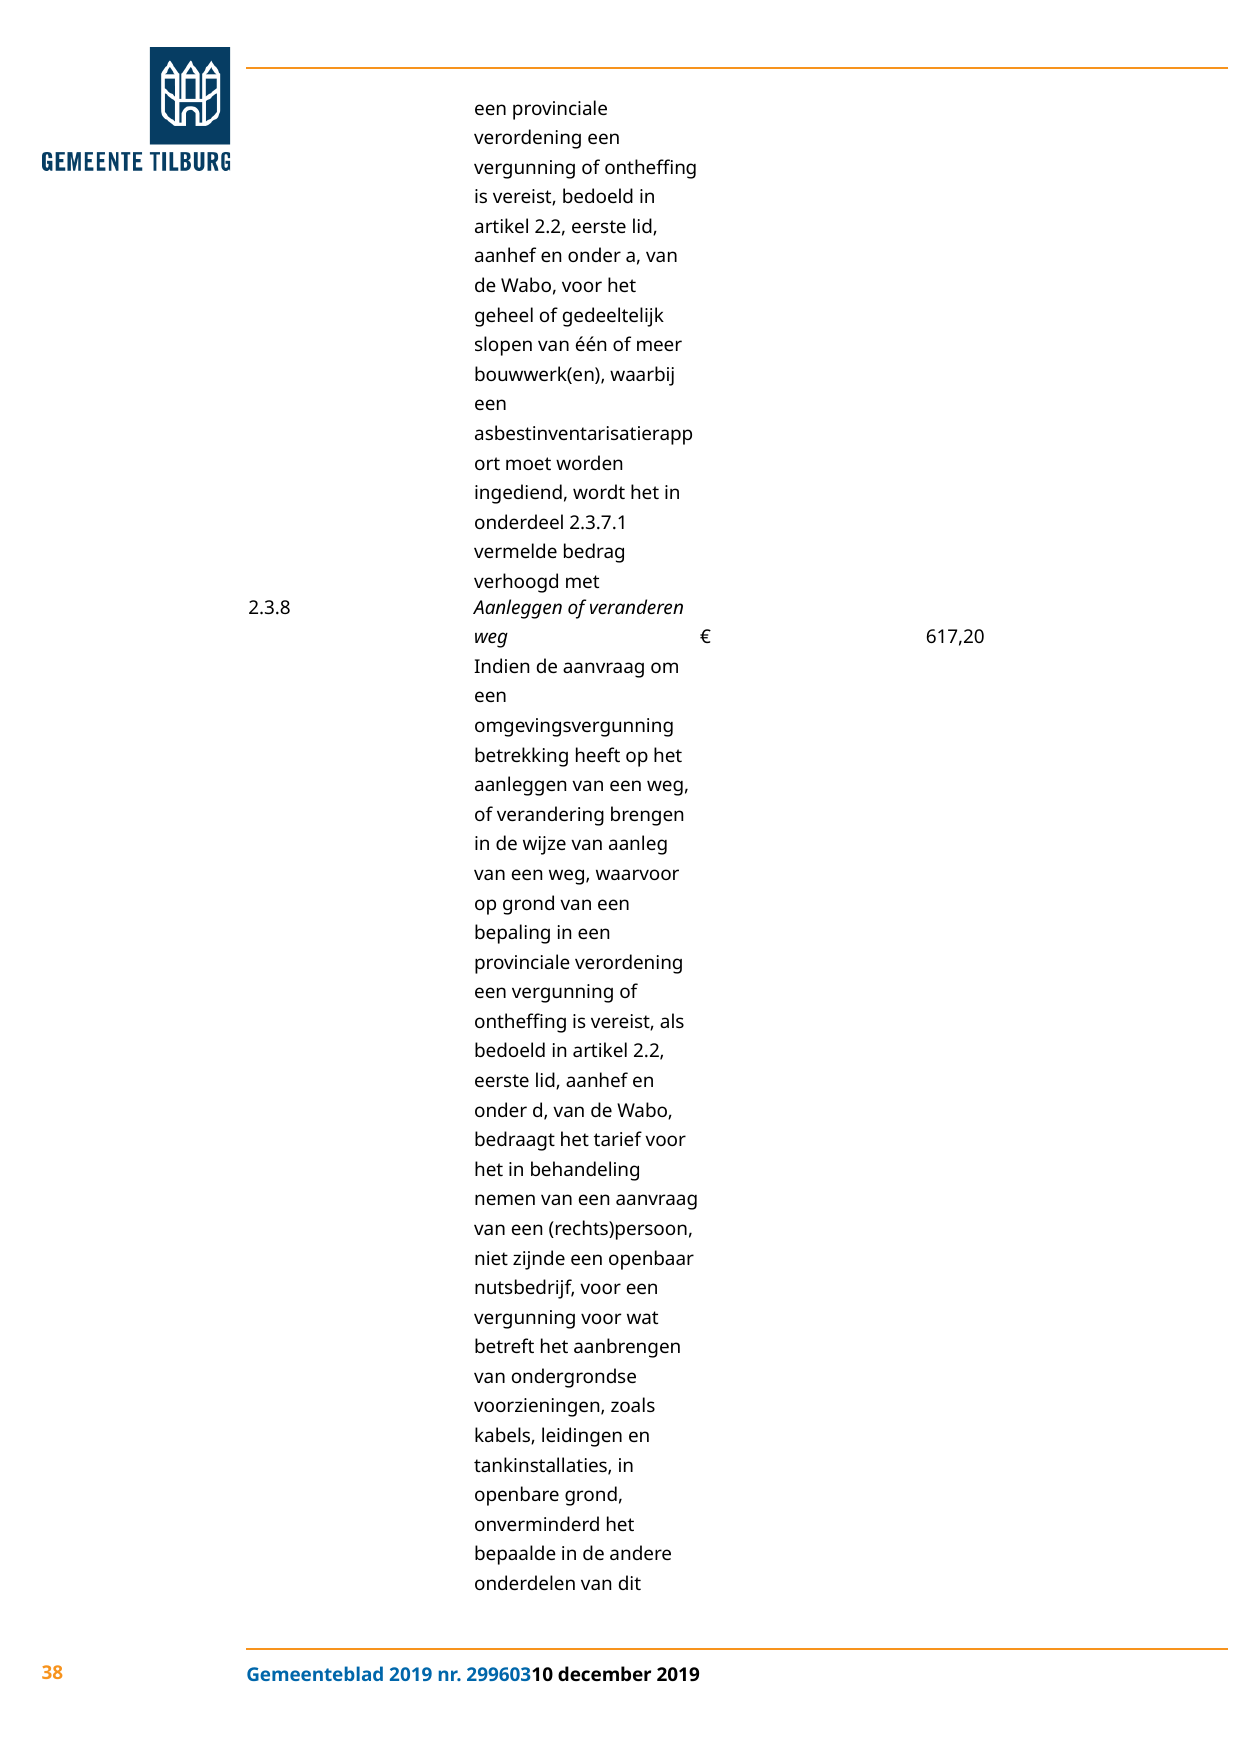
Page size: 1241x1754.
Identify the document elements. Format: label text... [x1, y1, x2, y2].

table_cell € [700, 594, 926, 1596]
table_cell [700, 95, 926, 594]
table_cell 2.3.8 [248, 594, 474, 1596]
table_cell 617,20 [926, 594, 1152, 1596]
picture [41, 47, 231, 172]
table_cell Aanleggen of veranderen weg Indien de aanvraag om een omgevingsvergunning betrekking heeft op het aanleggen van een weg, of verandering brengen in de wijze van aanleg van een weg, waarvoor op grond van een bepaling in een provinciale verordening een vergunning of ontheffing is vereist, als bedoeld in artikel 2.2, eerste lid, aanhef en onder d, van de Wabo, bedraagt het tarief voor het in behandeling nemen van een aanvraag van een (rechts)persoon, niet zijnde een openbaar nutsbedrijf, voor een vergunning voor wat betreft het aanbrengen van ondergrondse voorzieningen, zoals kabels, leidingen en tankinstallaties, in openbare grond, onverminderd het bepaalde in de andere onderdelen van dit [474, 594, 700, 1596]
table_cell een provinciale verordening een vergunning of ontheffing is vereist, bedoeld in artikel 2.2, eerste lid, aanhef en onder a, van de Wabo, voor het geheel of gedeeltelijk slopen van één of meer bouwwerk(en), waarbij een asbestinventarisatierapport moet worden ingediend, wordt het in onderdeel 2.3.7.1 vermelde bedrag verhoogd met [474, 95, 700, 594]
table_cell [926, 95, 1152, 594]
table_cell [248, 95, 474, 594]
